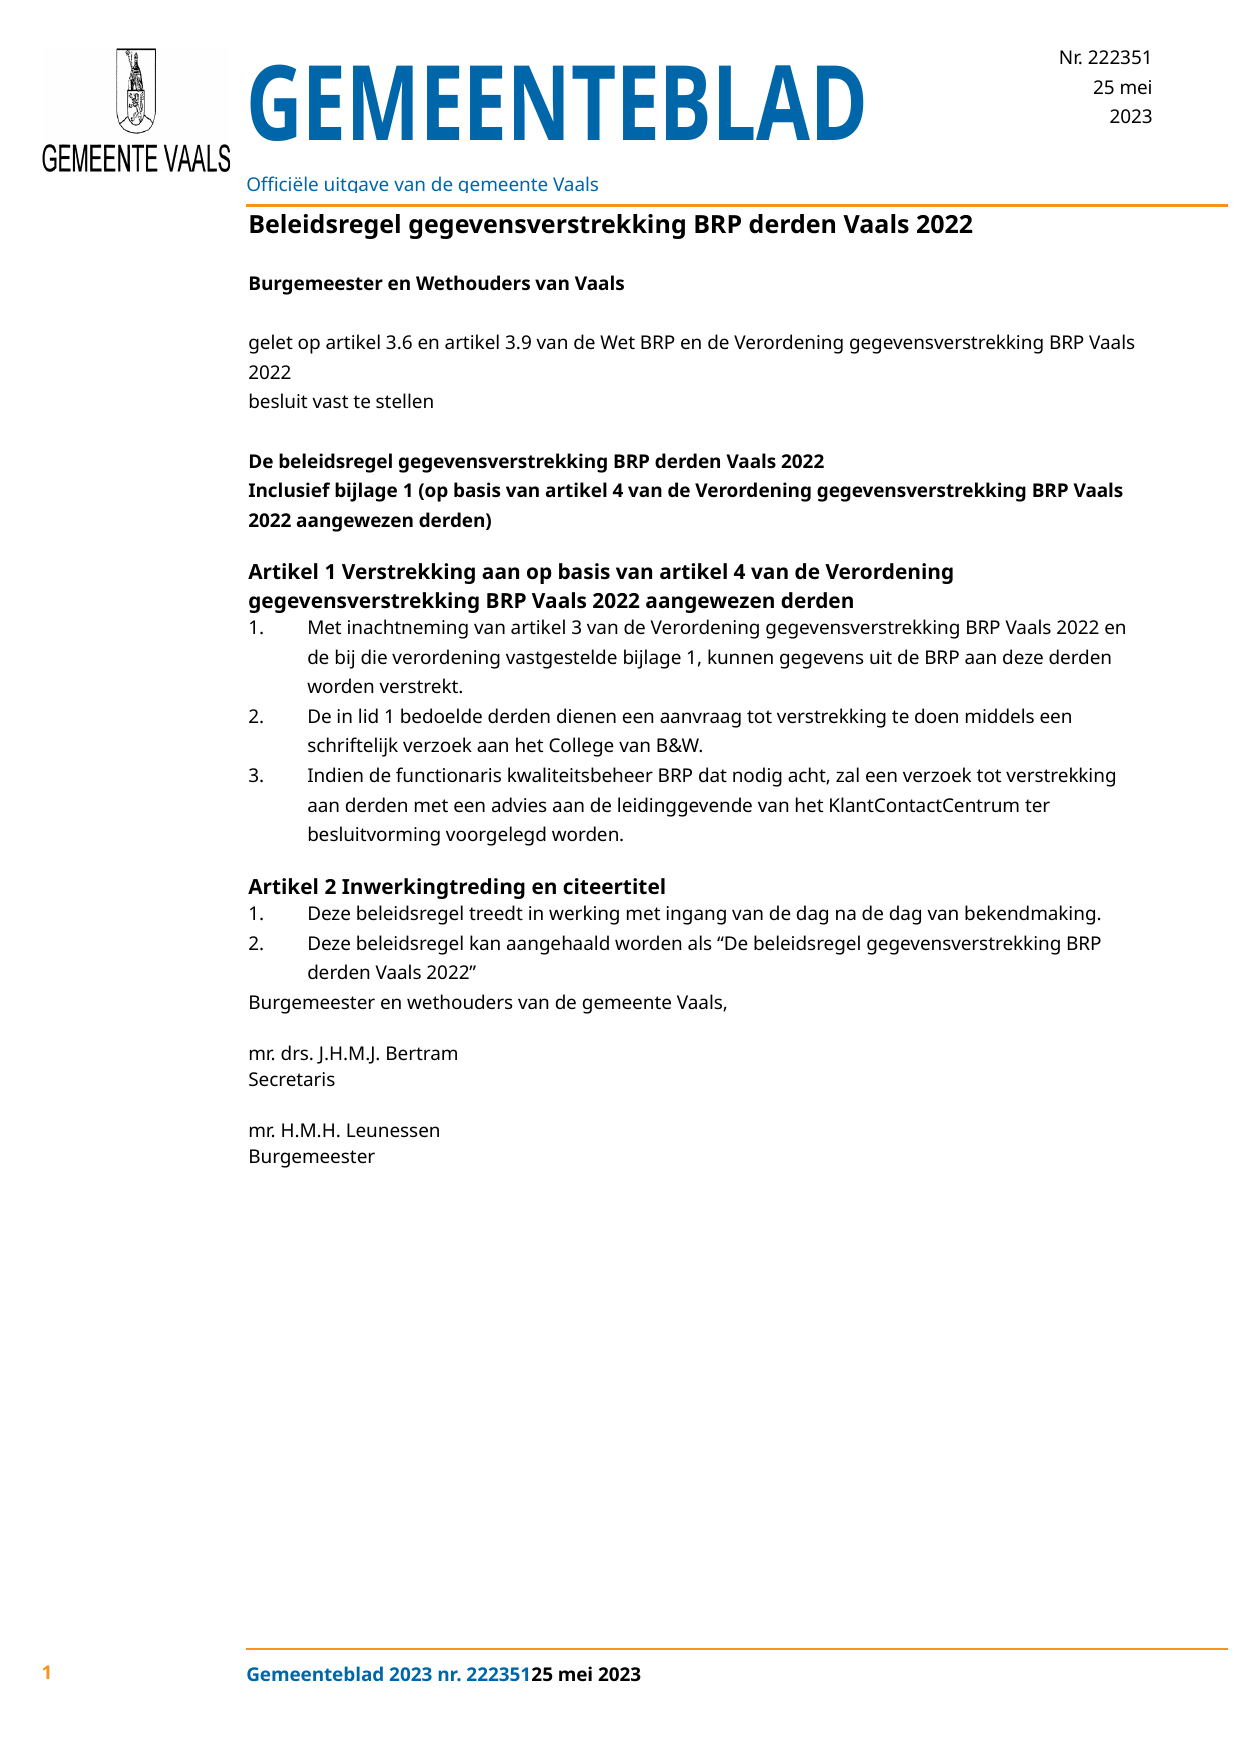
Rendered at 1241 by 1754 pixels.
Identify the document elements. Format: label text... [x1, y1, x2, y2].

text De beleidsregel gegevensverstrekking BRP derden Vaals 2022 [248, 448, 1152, 473]
text Artikel 1 Verstrekking aan op basis van artikel 4 van de Verordening gegevensverstrekking BRP Vaals 2022 aangewezen derden [248, 557, 1152, 614]
text Burgemeester en wethouders van de gemeente Vaals, [248, 989, 1152, 1015]
picture [41, 47, 231, 172]
text Inclusief bijlage 1 (op basis van artikel 4 van de Verordening gegevensverstrekking BRP Vaals 2022 aangewezen derden) [248, 477, 1152, 533]
text Burgemeester en Wethouders van Vaals [248, 270, 1152, 296]
text besluit vast te stellen [248, 389, 1152, 414]
list Indien de functionaris kwaliteitsbeheer BRP dat nodig acht, zal een verzoek tot verstrekking aan derden met een advies aan de leidinggevende van het KlantContactCentrum ter besluitvorming voorgelegd worden. [248, 762, 1152, 847]
list Deze beleidsregel treedt in werking met ingang van de dag na de dag van bekendmaking. [248, 900, 1152, 926]
text Beleidsregel gegevensverstrekking BRP derden Vaals 2022 [248, 207, 1152, 241]
text mr. drs. J.H.M.J. Bertram [248, 1040, 1152, 1066]
text Artikel 2 Inwerkingtreding en citeertitel [248, 872, 1152, 900]
text mr. H.M.H. Leunessen [248, 1118, 1152, 1143]
text gelet op artikel 3.6 en artikel 3.9 van de Wet BRP en de Verordening gegevensverstrekking BRP Vaals 2022 [248, 329, 1152, 385]
text Burgemeester [248, 1143, 1152, 1169]
list Met inachtneming van artikel 3 van de Verordening gegevensverstrekking BRP Vaals 2022 en de bij die verordening vastgestelde bijlage 1, kunnen gegevens uit de BRP aan deze derden worden verstrekt. [248, 614, 1152, 699]
list De in lid 1 bedoelde derden dienen een aanvraag tot verstrekking te doen middels een schriftelijk verzoek aan het College van B&W. [248, 703, 1152, 758]
list Deze beleidsregel kan aangehaald worden als “De beleidsregel gegevensverstrekking BRP derden Vaals 2022” [248, 930, 1152, 985]
text Secretaris [248, 1066, 1152, 1092]
